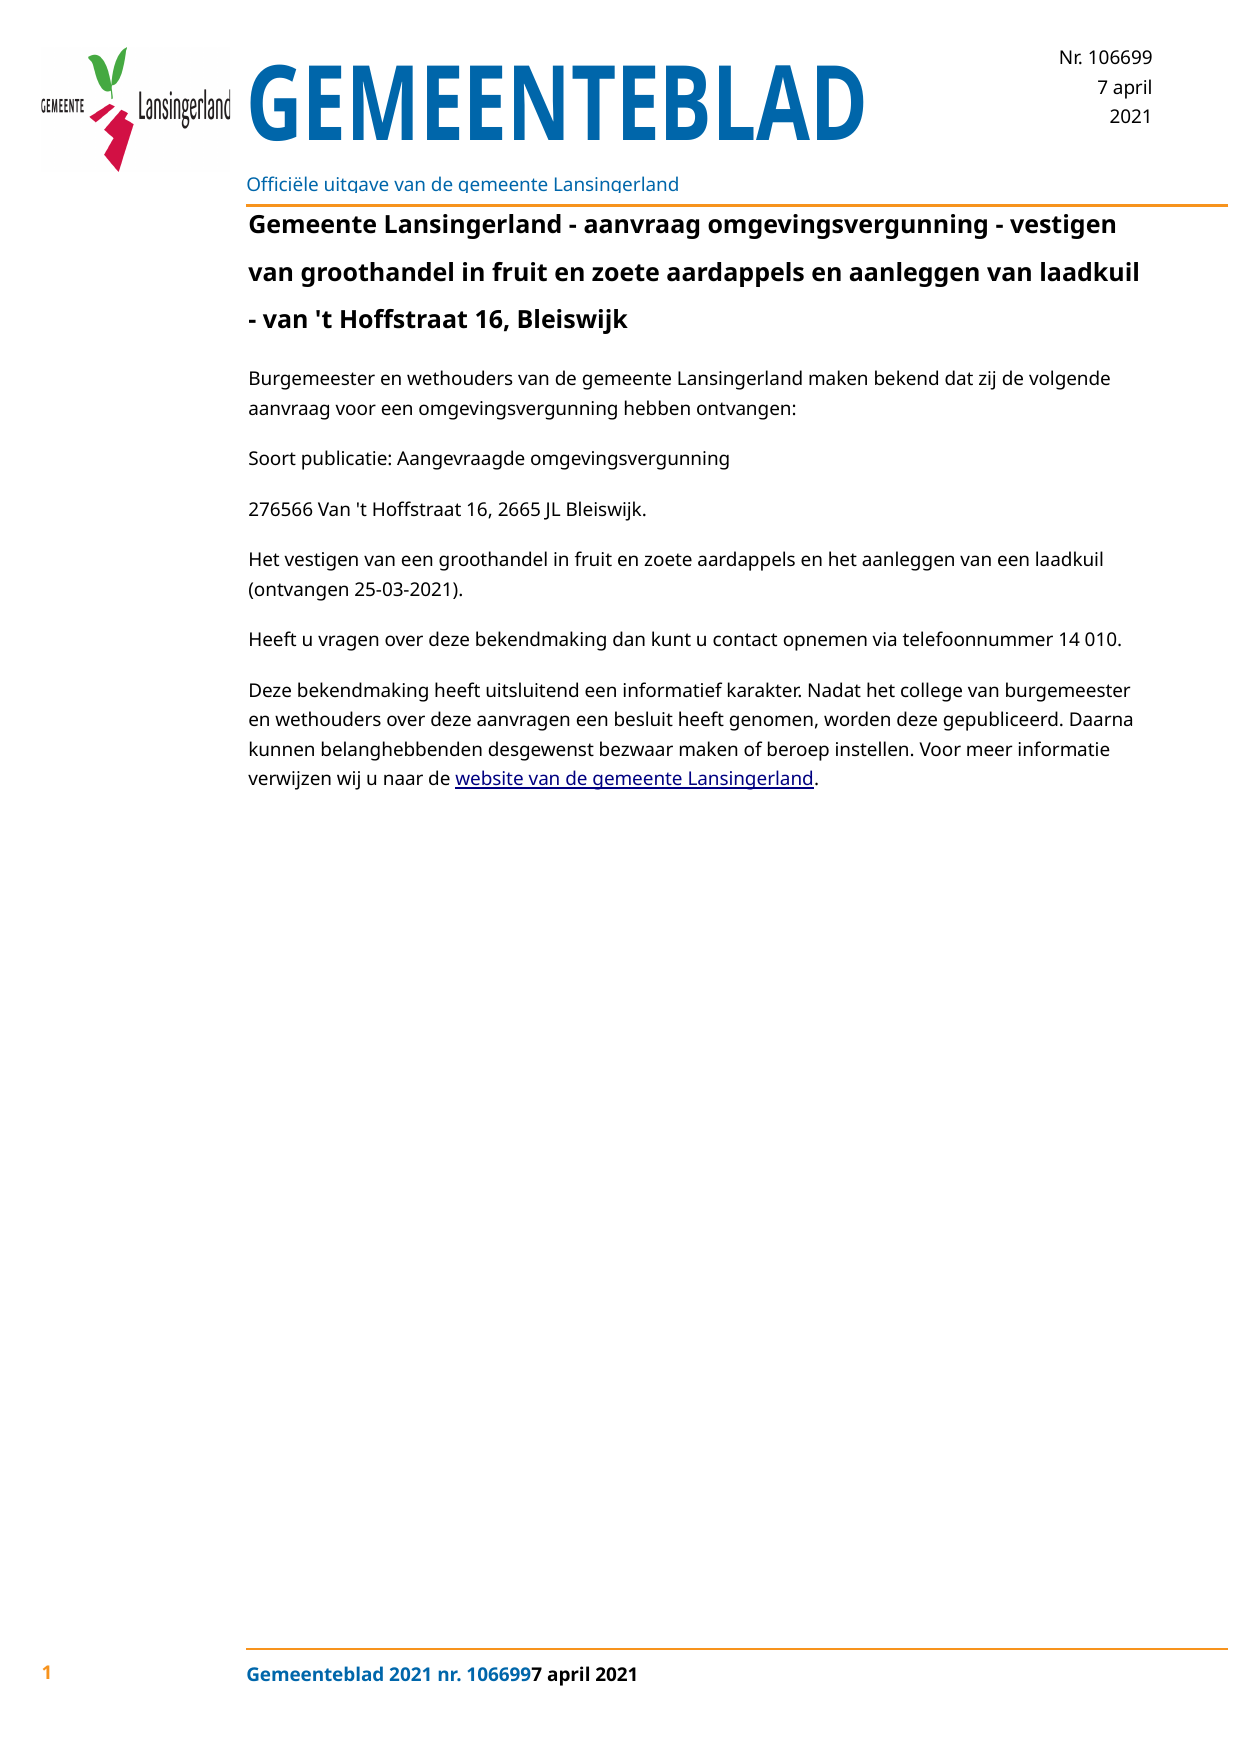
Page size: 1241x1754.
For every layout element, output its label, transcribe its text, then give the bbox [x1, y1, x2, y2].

text Burgemeester en wethouders van de gemeente Lansingerland maken bekend dat zij de volgende aanvraag voor een omgevingsvergunning hebben ontvangen: [248, 366, 1152, 421]
text Gemeente Lansingerland - aanvraag omgevingsvergunning - vestigen van groothandel in fruit en zoete aardappels en aanleggen van laadkuil - van 't Hoffstraat 16, Bleiswijk [248, 207, 1152, 336]
text Heeft u vragen over deze bekendmaking dan kunt u contact opnemen via telefoonnummer 14 010. [248, 626, 1152, 652]
text Het vestigen van een groothandel in fruit en zoete aardappels en het aanleggen van een laadkuil (ontvangen 25-03-2021). [248, 546, 1152, 602]
picture [41, 47, 231, 172]
text 276566 Van 't Hoffstraat 16, 2665 JL Bleiswijk. [248, 496, 1152, 522]
text Deze bekendmaking heeft uitsluitend een informatief karakter. Nadat het college van burgemeester en wethouders over deze aanvragen een besluit heeft genomen, worden deze gepubliceerd. Daarna kunnen belanghebbenden desgewenst bezwaar maken of beroep instellen. Voor meer informatie verwijzen wij u naar de website van de gemeente Lansingerland. [248, 677, 1152, 791]
text Soort publicatie: Aangevraagde omgevingsvergunning [248, 446, 1152, 471]
